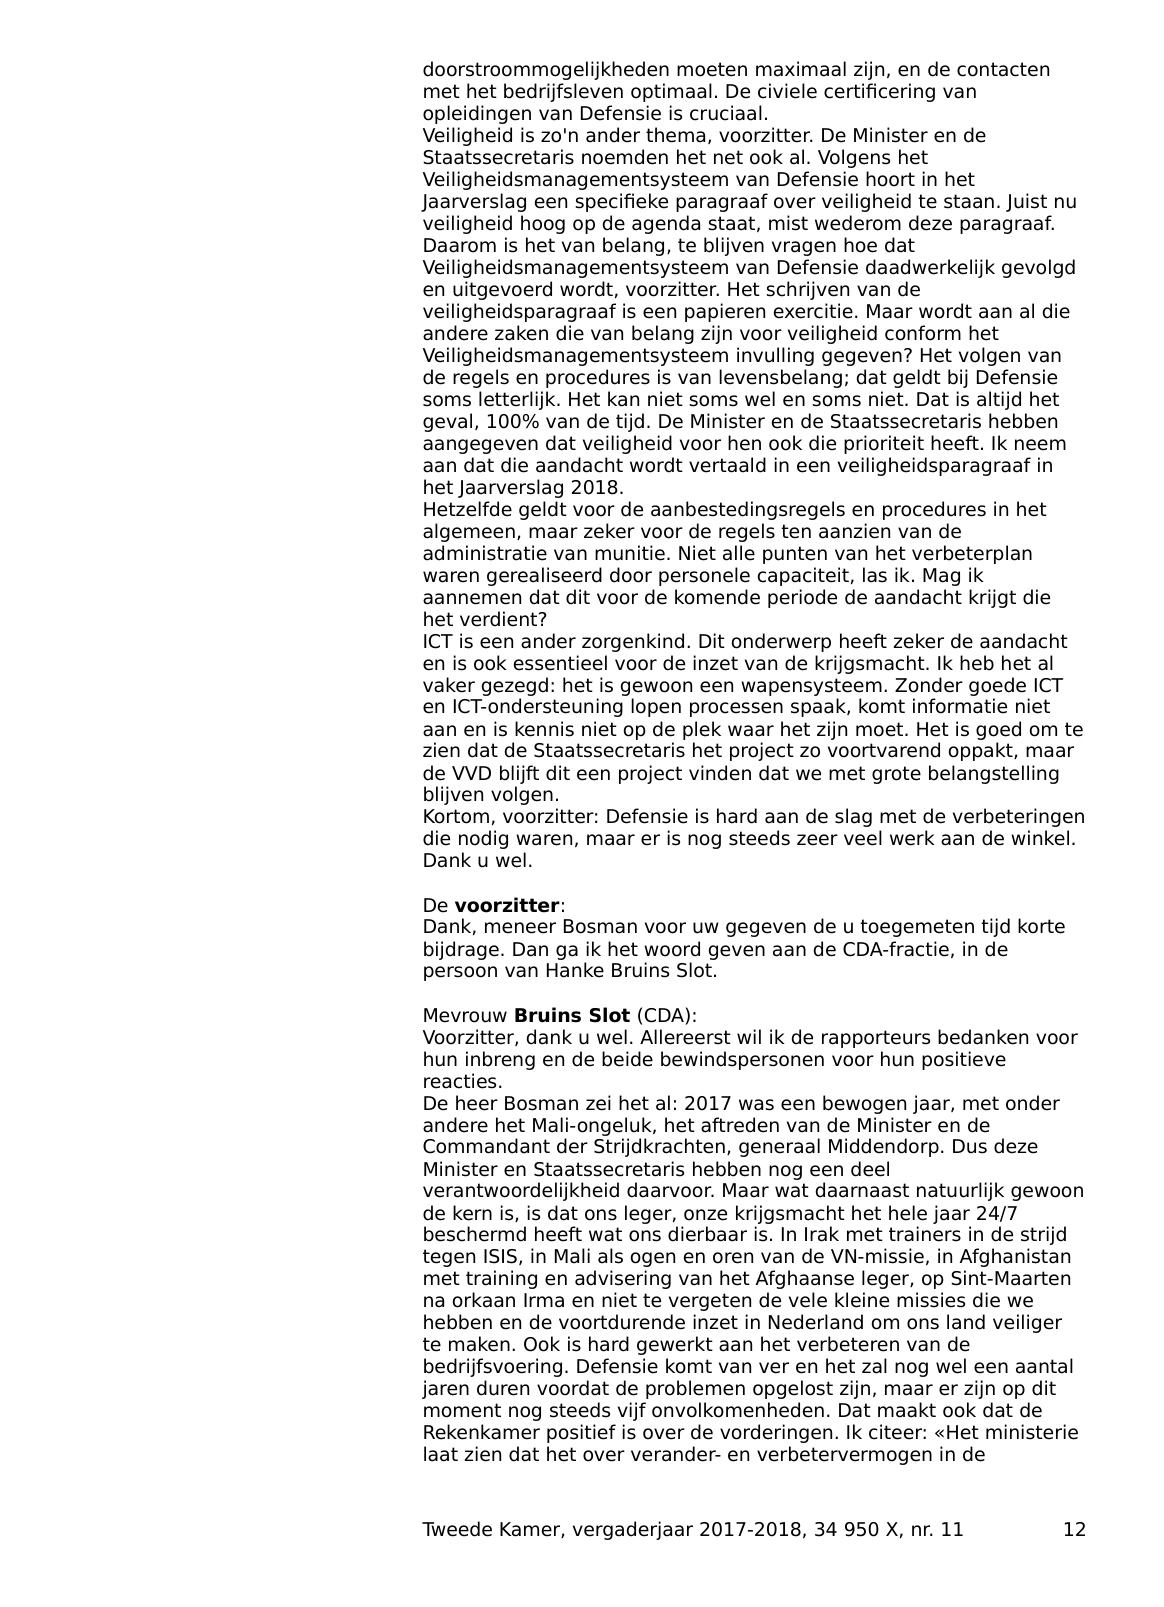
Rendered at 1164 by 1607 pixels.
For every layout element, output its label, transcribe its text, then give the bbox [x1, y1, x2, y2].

text De heer Bosman zei het al: 2017 was een bewogen jaar, met onder andere het Mali-ongeluk, het aftreden van de Minister en de Commandant der Strijdkrachten, generaal Middendorp. Dus deze Minister en Staatssecretaris hebben nog een deel verantwoordelijkheid daarvoor. Maar wat daarnaast natuurlijk gewoon de kern is, is dat ons leger, onze krijgsmacht het hele jaar 24/7 beschermd heeft wat ons dierbaar is. In Irak met trainers in de strijd tegen ISIS, in Mali als ogen en oren van de VN-missie, in Afghanistan met training en advisering van het Afghaanse leger, op Sint-Maarten na orkaan Irma en niet te vergeten de vele kleine missies die we hebben en de voortdurende inzet in Nederland om ons land veiliger te maken. Ook is hard gewerkt aan het verbeteren van de bedrijfsvoering. Defensie komt van ver en het zal nog wel een aantal jaren duren voordat de problemen opgelost zijn, maar er zijn op dit moment nog steeds vijf onvolkomenheden. Dat maakt ook dat de Rekenkamer positief is over de vorderingen. Ik citeer: «Het ministerie laat zien dat het over verander- en verbetervermogen in de [422, 1092, 1087, 1466]
text Mevrouw Bruins Slot (CDA): [422, 1004, 1087, 1027]
text Dank, meneer Bosman voor uw gegeven de u toegemeten tijd korte bijdrage. Dan ga ik het woord geven aan de CDA-fractie, in de persoon van Hanke Bruins Slot. [422, 916, 1087, 982]
text ICT is een ander zorgenkind. Dit onderwerp heeft zeker de aandacht en is ook essentieel voor de inzet van de krijgsmacht. Ik heb het al vaker gezegd: het is gewoon een wapensysteem. Zonder goede ICT en ICT-ondersteuning lopen processen spaak, komt informatie niet aan en is kennis niet op de plek waar het zijn moet. Het is goed om te zien dat de Staatssecretaris het project zo voortvarend oppakt, maar de VVD blijft dit een project vinden dat we met grote belangstelling blijven volgen. [422, 631, 1087, 806]
text Veiligheid is zo'n ander thema, voorzitter. De Minister en de Staatssecretaris noemden het net ook al. Volgens het Veiligheidsmanagementsysteem van Defensie hoort in het Jaarverslag een specifieke paragraaf over veiligheid te staan. Juist nu veiligheid hoog op de agenda staat, mist wederom deze paragraaf. Daarom is het van belang, te blijven vragen hoe dat Veiligheidsmanagementsysteem van Defensie daadwerkelijk gevolgd en uitgevoerd wordt, voorzitter. Het schrijven van de veiligheidsparagraaf is een papieren exercitie. Maar wordt aan al die andere zaken die van belang zijn voor veiligheid conform het Veiligheidsmanagementsysteem invulling gegeven? Het volgen van de regels en procedures is van levensbelang; dat geldt bij Defensie soms letterlijk. Het kan niet soms wel en soms niet. Dat is altijd het geval, 100% van de tijd. De Minister en de Staatssecretaris hebben aangegeven dat veiligheid voor hen ook die prioriteit heeft. Ik neem aan dat die aandacht wordt vertaald in een veiligheidsparagraaf in het Jaarverslag 2018. [422, 125, 1087, 499]
text doorstroommogelijkheden moeten maximaal zijn, en de contacten met het bedrijfsleven optimaal. De civiele certificering van opleidingen van Defensie is cruciaal. [422, 59, 1087, 125]
text De voorzitter: [422, 894, 1087, 916]
text Voorzitter, dank u wel. Allereerst wil ik de rapporteurs bedanken voor hun inbreng en de beide bewindspersonen voor hun positieve reacties. [422, 1027, 1087, 1092]
text Kortom, voorzitter: Defensie is hard aan de slag met de verbeteringen die nodig waren, maar er is nog steeds zeer veel werk aan de winkel. Dank u wel. [422, 806, 1087, 872]
text Hetzelfde geldt voor de aanbestedingsregels en procedures in het algemeen, maar zeker voor de regels ten aanzien van de administratie van munitie. Niet alle punten van het verbeterplan waren gerealiseerd door personele capaciteit, las ik. Mag ik aannemen dat dit voor de komende periode de aandacht krijgt die het verdient? [422, 499, 1087, 631]
